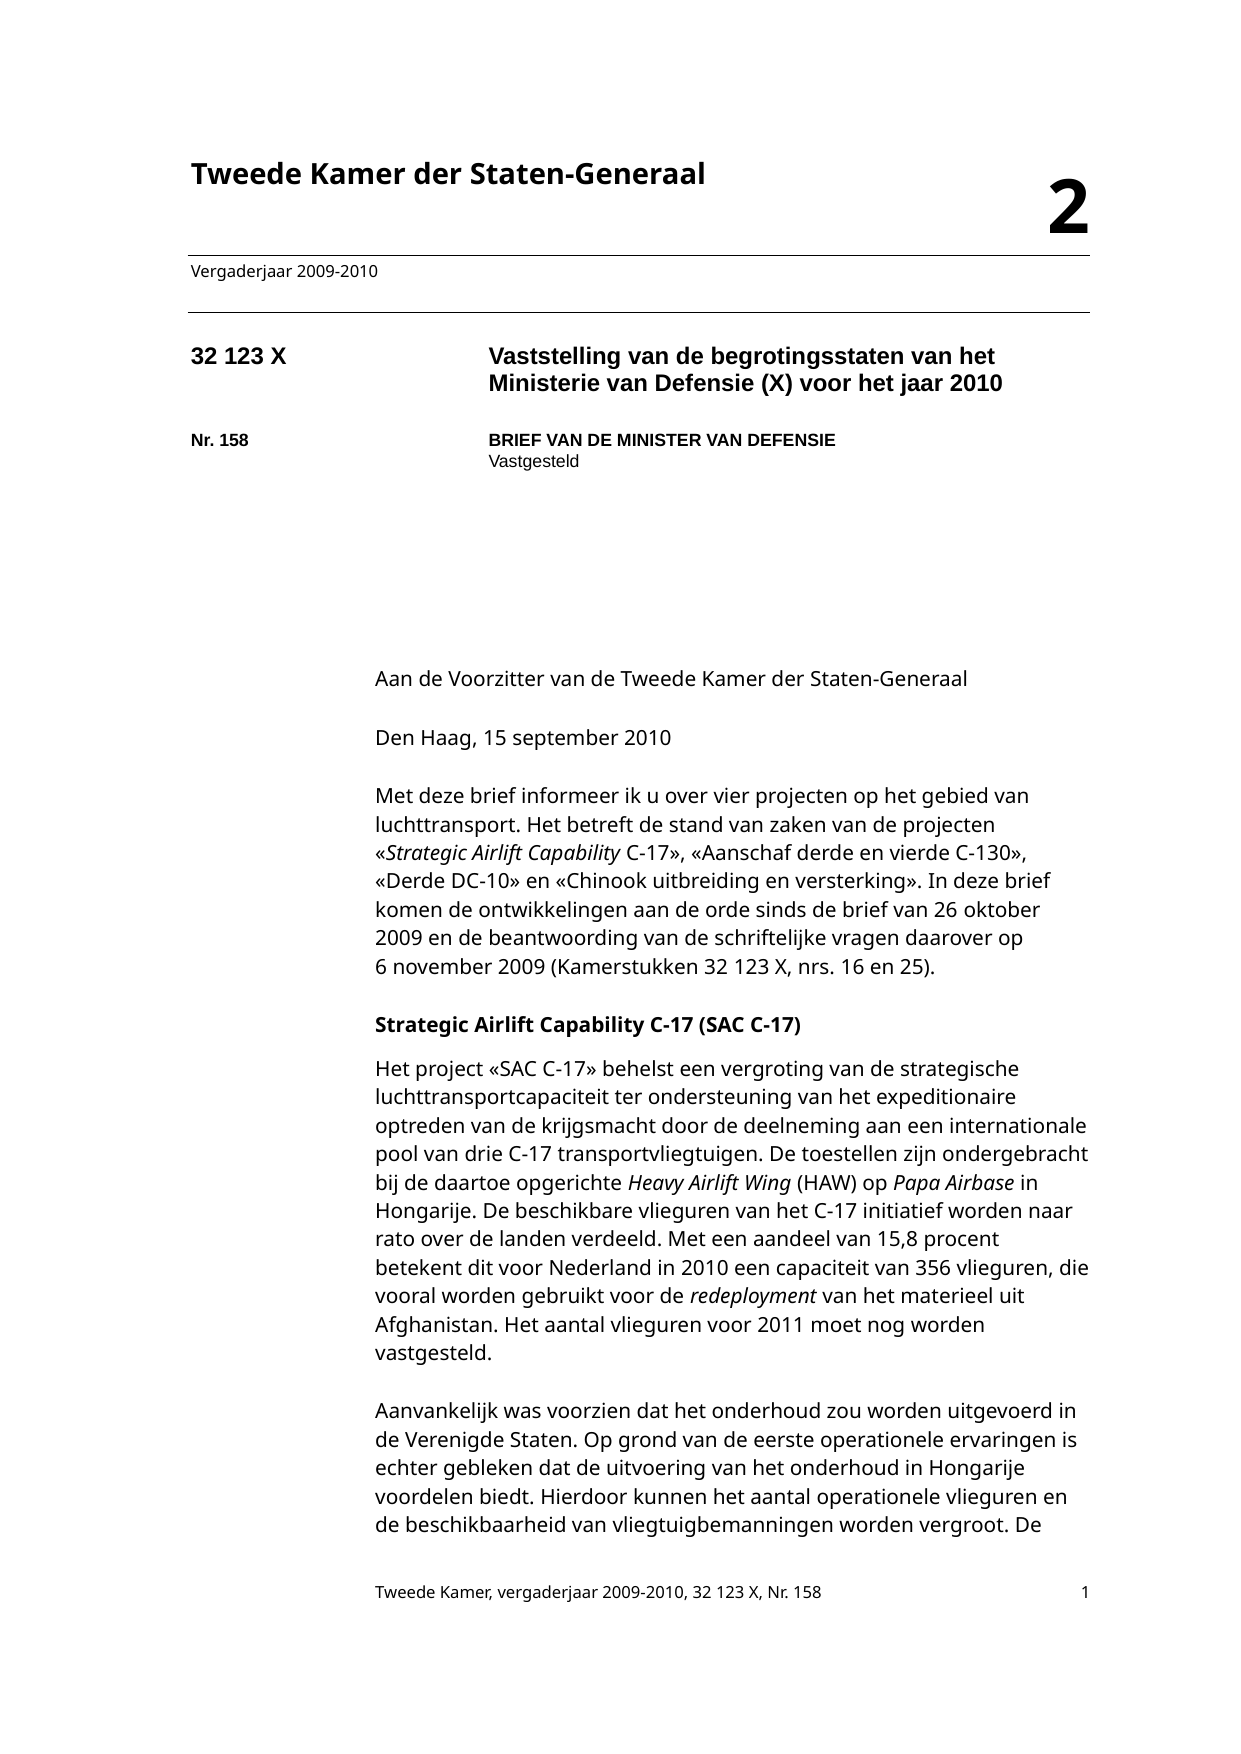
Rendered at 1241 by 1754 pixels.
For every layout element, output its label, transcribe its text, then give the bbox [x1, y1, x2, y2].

table_cell Vaststelling van de begrotingsstaten van het Ministerie van Defensie (X) voor het jaar 2010 [485, 339, 1090, 427]
table_cell [485, 313, 1090, 339]
text Strategic Airlift Capability C-17 (SAC C-17) [375, 1010, 1090, 1039]
table_cell 32 123 X [188, 339, 485, 427]
text Den Haag, 15 september 2010 [375, 723, 1090, 751]
table_cell Nr. 158 [188, 427, 485, 546]
text Aan de Voorzitter van de Tweede Kamer der Staten-Generaal [375, 664, 1090, 693]
table_header 2 [910, 150, 1090, 255]
table_cell BRIEF VAN DE MINISTER VAN DEFENSIE Vastgesteld [485, 427, 1090, 546]
table_cell [188, 313, 485, 339]
table_cell Vergaderjaar 2009-2010 [188, 256, 485, 312]
table_header Tweede Kamer der Staten-Generaal [188, 150, 909, 255]
text Met deze brief informeer ik u over vier projecten op het gebied van luchttransport. Het betreft de stand van zaken van de projecten «Strategic Airlift Capability C-17», «Aanschaf derde en vierde C-130», «Derde DC-10» en «Chinook uitbreiding en versterking». In deze brief komen de ontwikkelingen aan de orde sinds de brief van 26 oktober 2009 en de beantwoording van de schriftelijke vragen daarover op 6 november 2009 (Kamerstukken 32 123 X, nrs. 16 en 25). [375, 781, 1090, 980]
text Het project «SAC C-17» behelst een vergroting van de strategische luchttransportcapaciteit ter ondersteuning van het expeditionaire optreden van de krijgsmacht door de deelneming aan een internationale pool van drie C-17 transportvliegtuigen. De toestellen zijn ondergebracht bij de daartoe opgerichte Heavy Airlift Wing (HAW) op Papa Airbase in Hongarije. De beschikbare vlieguren van het C-17 initiatief worden naar rato over de landen verdeeld. Met een aandeel van 15,8 procent betekent dit voor Nederland in 2010 een capaciteit van 356 vlieguren, die vooral worden gebruikt voor de redeployment van het materieel uit Afghanistan. Het aantal vlieguren voor 2011 moet nog worden vastgesteld. [375, 1054, 1090, 1367]
text Aanvankelijk was voorzien dat het onderhoud zou worden uitgevoerd in de Verenigde Staten. Op grond van de eerste operationele ervaringen is echter gebleken dat de uitvoering van het onderhoud in Hongarije voordelen biedt. Hierdoor kunnen het aantal operationele vlieguren en de beschikbaarheid van vliegtuigbemanningen worden vergroot. De [375, 1397, 1090, 1539]
table_cell [485, 256, 1090, 312]
